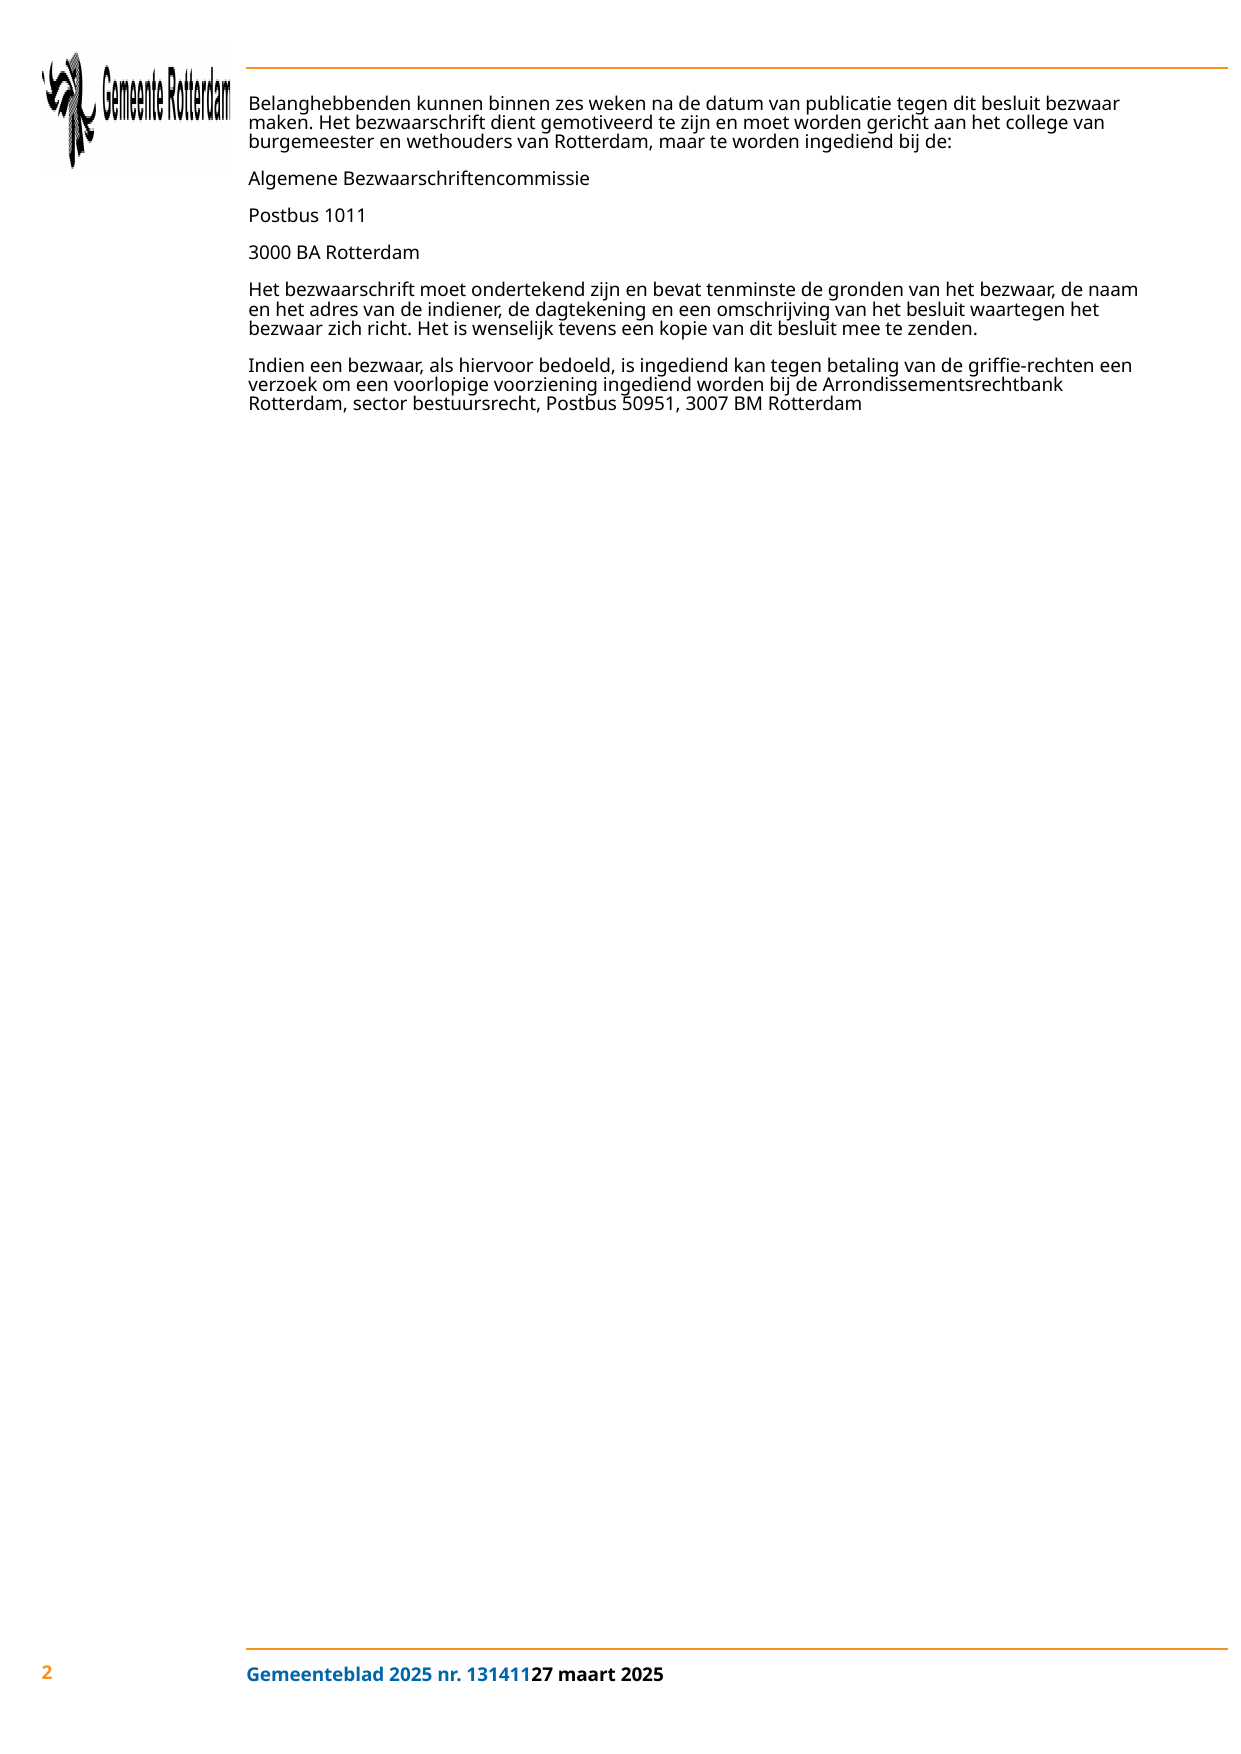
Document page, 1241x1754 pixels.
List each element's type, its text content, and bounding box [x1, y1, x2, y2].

text Indien een bezwaar, als hiervoor bedoeld, is ingediend kan tegen betaling van de griffie-rechten een verzoek om een voorlopige voorziening ingediend worden bij de Arrondissementsrechtbank Rotterdam, sector bestuursrecht, Postbus 50951, 3007 BM Rotterdam [248, 357, 1152, 415]
picture [41, 47, 231, 172]
text Het bezwaarschrift moet ondertekend zijn en bevat tenminste de gronden van het bezwaar, de naam en het adres van de indiener, de dagtekening en een omschrijving van het besluit waartegen het bezwaar zich richt. Het is wenselijk tevens een kopie van dit besluit mee te zenden. [248, 281, 1152, 339]
text Belanghebbenden kunnen binnen zes weken na de datum van publicatie tegen dit besluit bezwaar maken. Het bezwaarschrift dient gemotiveerd te zijn en moet worden gericht aan het college van burgemeester en wethouders van Rotterdam, maar te worden ingediend bij de: [248, 95, 1152, 153]
text 3000 BA Rotterdam [248, 244, 1152, 264]
text Algemene Bezwaarschriftencommissie [248, 170, 1152, 190]
text Postbus 1011 [248, 207, 1152, 227]
